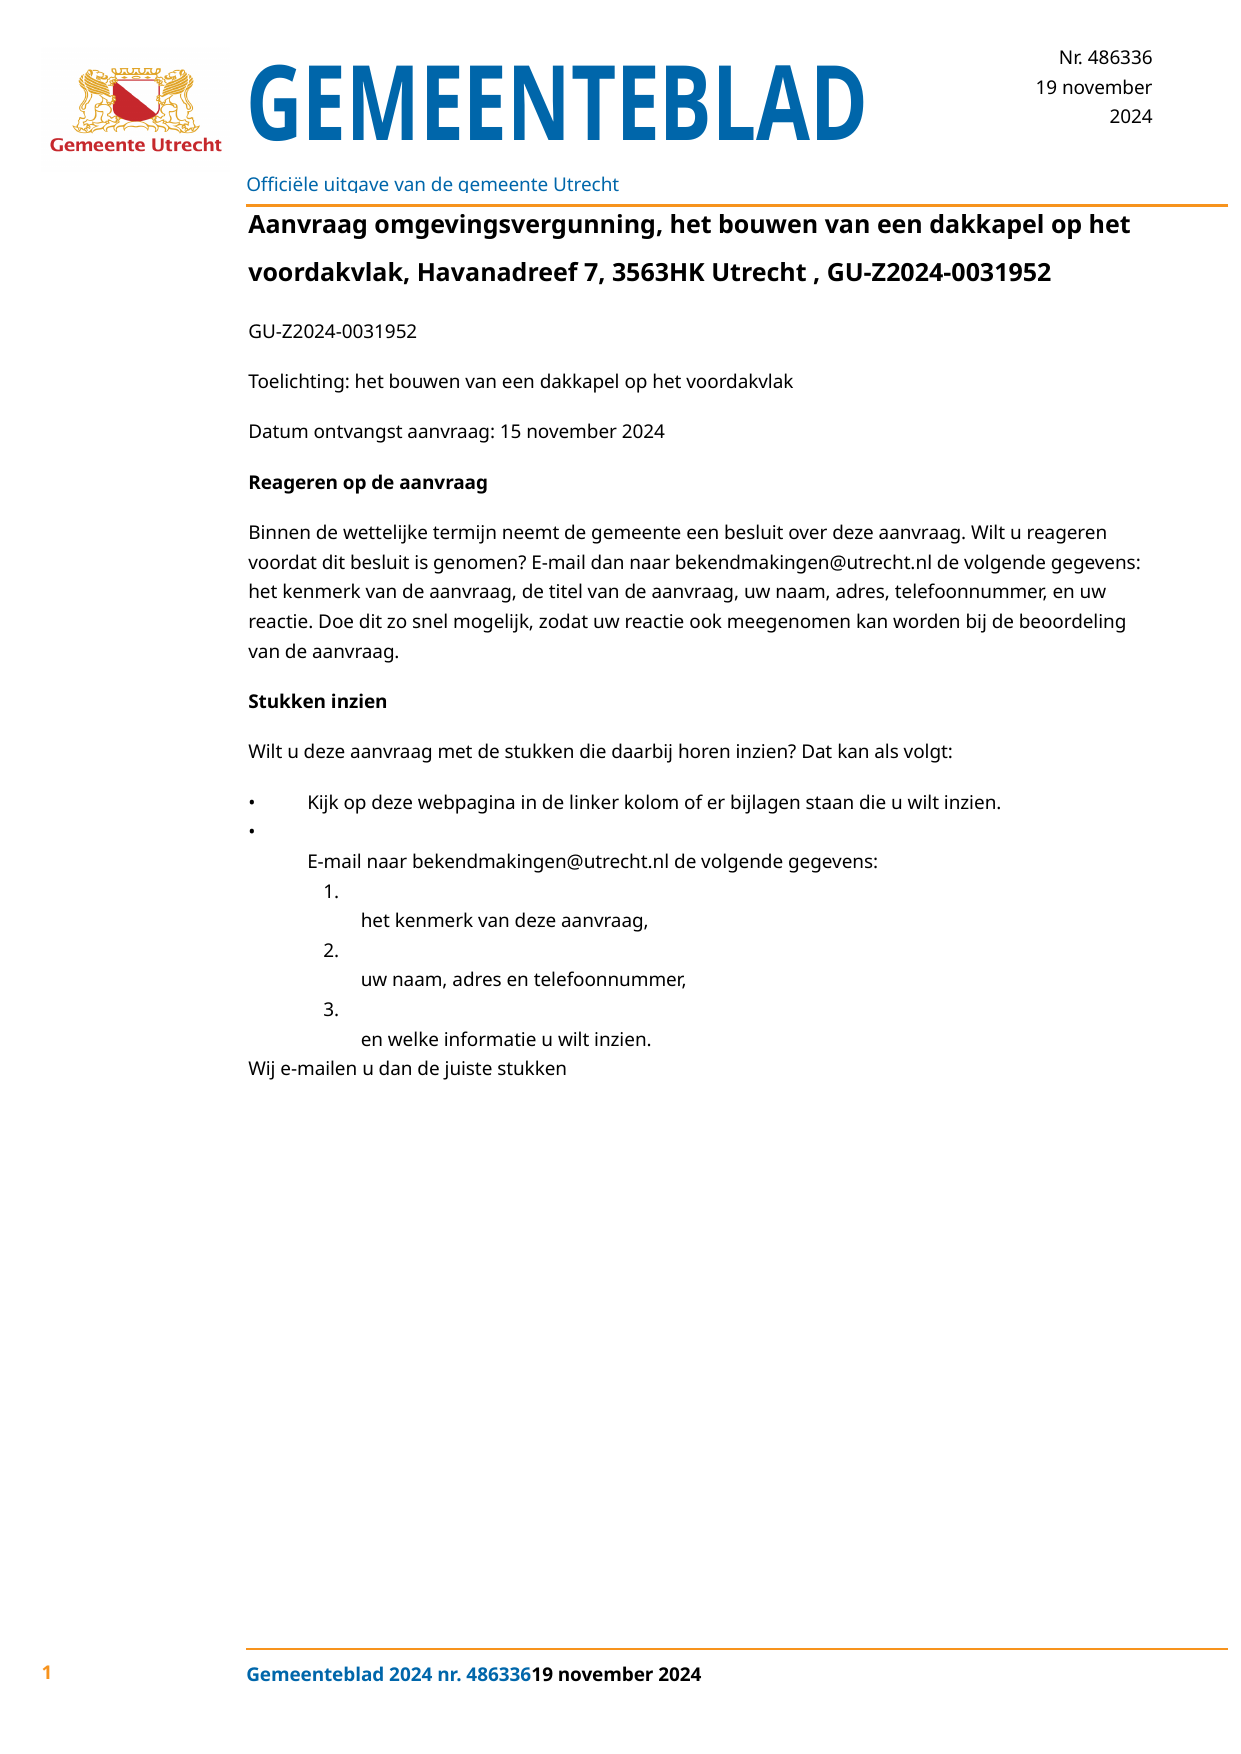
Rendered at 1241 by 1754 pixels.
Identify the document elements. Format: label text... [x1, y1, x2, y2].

text Datum ontvangst aanvraag: 15 november 2024 [248, 419, 1152, 444]
text Binnen de wettelijke termijn neemt de gemeente een besluit over deze aanvraag. Wilt u reageren voordat dit besluit is genomen? E-mail dan naar bekendmakingen@utrecht.nl de volgende gegevens: het kenmerk van de aanvraag, de titel van de aanvraag, uw naam, adres, telefoonnummer, en uw reactie. Doe dit zo snel mogelijk, zodat uw reactie ook meegenomen kan worden bij de beoordeling van de aanvraag. [248, 519, 1152, 664]
list E-mail naar bekendmakingen@utrecht.nl de volgende gegevens: [248, 848, 1152, 874]
text Aanvraag omgevingsvergunning, het bouwen van een dakkapel op het voordakvlak, Havanadreef 7, 3563HK Utrecht , GU-Z2024-0031952 [248, 207, 1152, 288]
list uw naam, adres en telefoonnummer, [323, 967, 1152, 992]
text GU-Z2024-0031952 [248, 318, 1152, 344]
text Toelichting: het bouwen van een dakkapel op het voordakvlak [248, 368, 1152, 394]
text Stukken inzien [248, 688, 1152, 714]
list Kijk op deze webpagina in de linker kolom of er bijlagen staan die u wilt inzien. [248, 789, 1152, 815]
picture [41, 47, 231, 172]
list het kenmerk van deze aanvraag, [323, 907, 1152, 933]
text Reageren op de aanvraag [248, 469, 1152, 495]
text Wilt u deze aanvraag met de stukken die daarbij horen inzien? Dat kan als volgt: [248, 739, 1152, 764]
text Wij e-mailen u dan de juiste stukken [248, 1055, 1152, 1081]
list en welke informatie u wilt inzien. [323, 1026, 1152, 1052]
